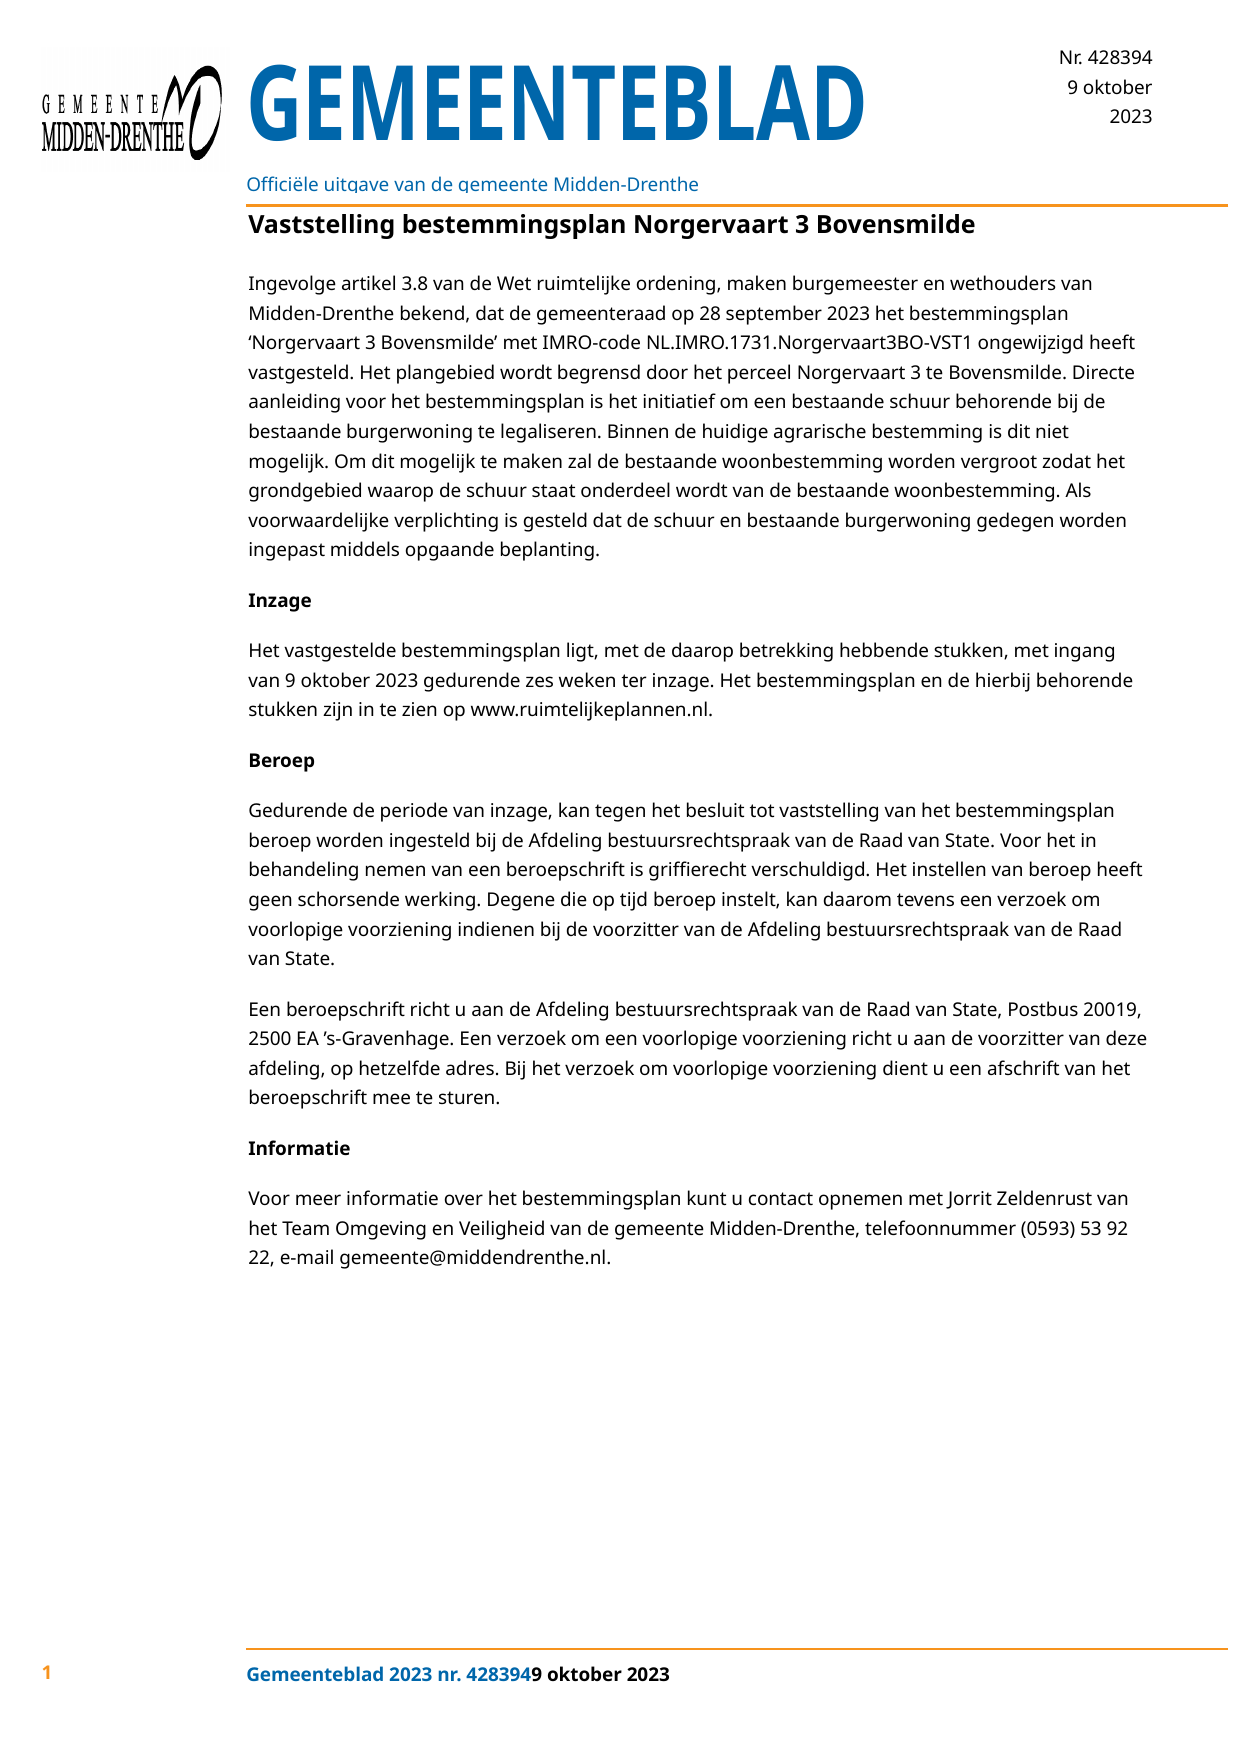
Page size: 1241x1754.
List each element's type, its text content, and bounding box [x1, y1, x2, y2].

text Beroep [248, 747, 1152, 773]
text Een beroepschrift richt u aan de Afdeling bestuursrechtspraak van de Raad van State, Postbus 20019, 2500 EA ’s-Gravenhage. Een verzoek om een voorlopige voorziening richt u aan de voorzitter van deze afdeling, op hetzelfde adres. Bij het verzoek om voorlopige voorziening dient u een afschrift van het beroepschrift mee te sturen. [248, 996, 1152, 1110]
text Informatie [248, 1135, 1152, 1161]
text Het vastgestelde bestemmingsplan ligt, met de daarop betrekking hebbende stukken, met ingang van 9 oktober 2023 gedurende zes weken ter inzage. Het bestemmingsplan en de hierbij behorende stukken zijn in te zien op www.ruimtelijkeplannen.nl. [248, 637, 1152, 722]
text Vaststelling bestemmingsplan Norgervaart 3 Bovensmilde [248, 207, 1152, 241]
text Gedurende de periode van inzage, kan tegen het besluit tot vaststelling van het bestemmingsplan beroep worden ingesteld bij de Afdeling bestuursrechtspraak van de Raad van State. Voor het in behandeling nemen van een beroepschrift is griffierecht verschuldigd. Het instellen van beroep heeft geen schorsende werking. Degene die op tijd beroep instelt, kan daarom tevens een verzoek om voorlopige voorziening indienen bij de voorzitter van de Afdeling bestuursrechtspraak van de Raad van State. [248, 797, 1152, 971]
text Inzage [248, 587, 1152, 613]
text Voor meer informatie over het bestemmingsplan kunt u contact opnemen met Jorrit Zeldenrust van het Team Omgeving en Veiligheid van de gemeente Midden-Drenthe, telefoonnummer (0593) 53 92 22, e-mail gemeente@middendrenthe.nl. [248, 1185, 1152, 1270]
text Ingevolge artikel 3.8 van de Wet ruimtelijke ordening, maken burgemeester en wethouders van Midden-Drenthe bekend, dat de gemeenteraad op 28 september 2023 het bestemmingsplan ‘Norgervaart 3 Bovensmilde’ met IMRO-code NL.IMRO.1731.Norgervaart3BO-VST1 ongewijzigd heeft vastgesteld. Het plangebied wordt begrensd door het perceel Norgervaart 3 te Bovensmilde. Directe aanleiding voor het bestemmingsplan is het initiatief om een bestaande schuur behorende bij de bestaande burgerwoning te legaliseren. Binnen de huidige agrarische bestemming is dit niet mogelijk. Om dit mogelijk te maken zal de bestaande woonbestemming worden vergroot zodat het grondgebied waarop de schuur staat onderdeel wordt van de bestaande woonbestemming. Als voorwaardelijke verplichting is gesteld dat de schuur en bestaande burgerwoning gedegen worden ingepast middels opgaande beplanting. [248, 270, 1152, 562]
picture [41, 47, 231, 172]
